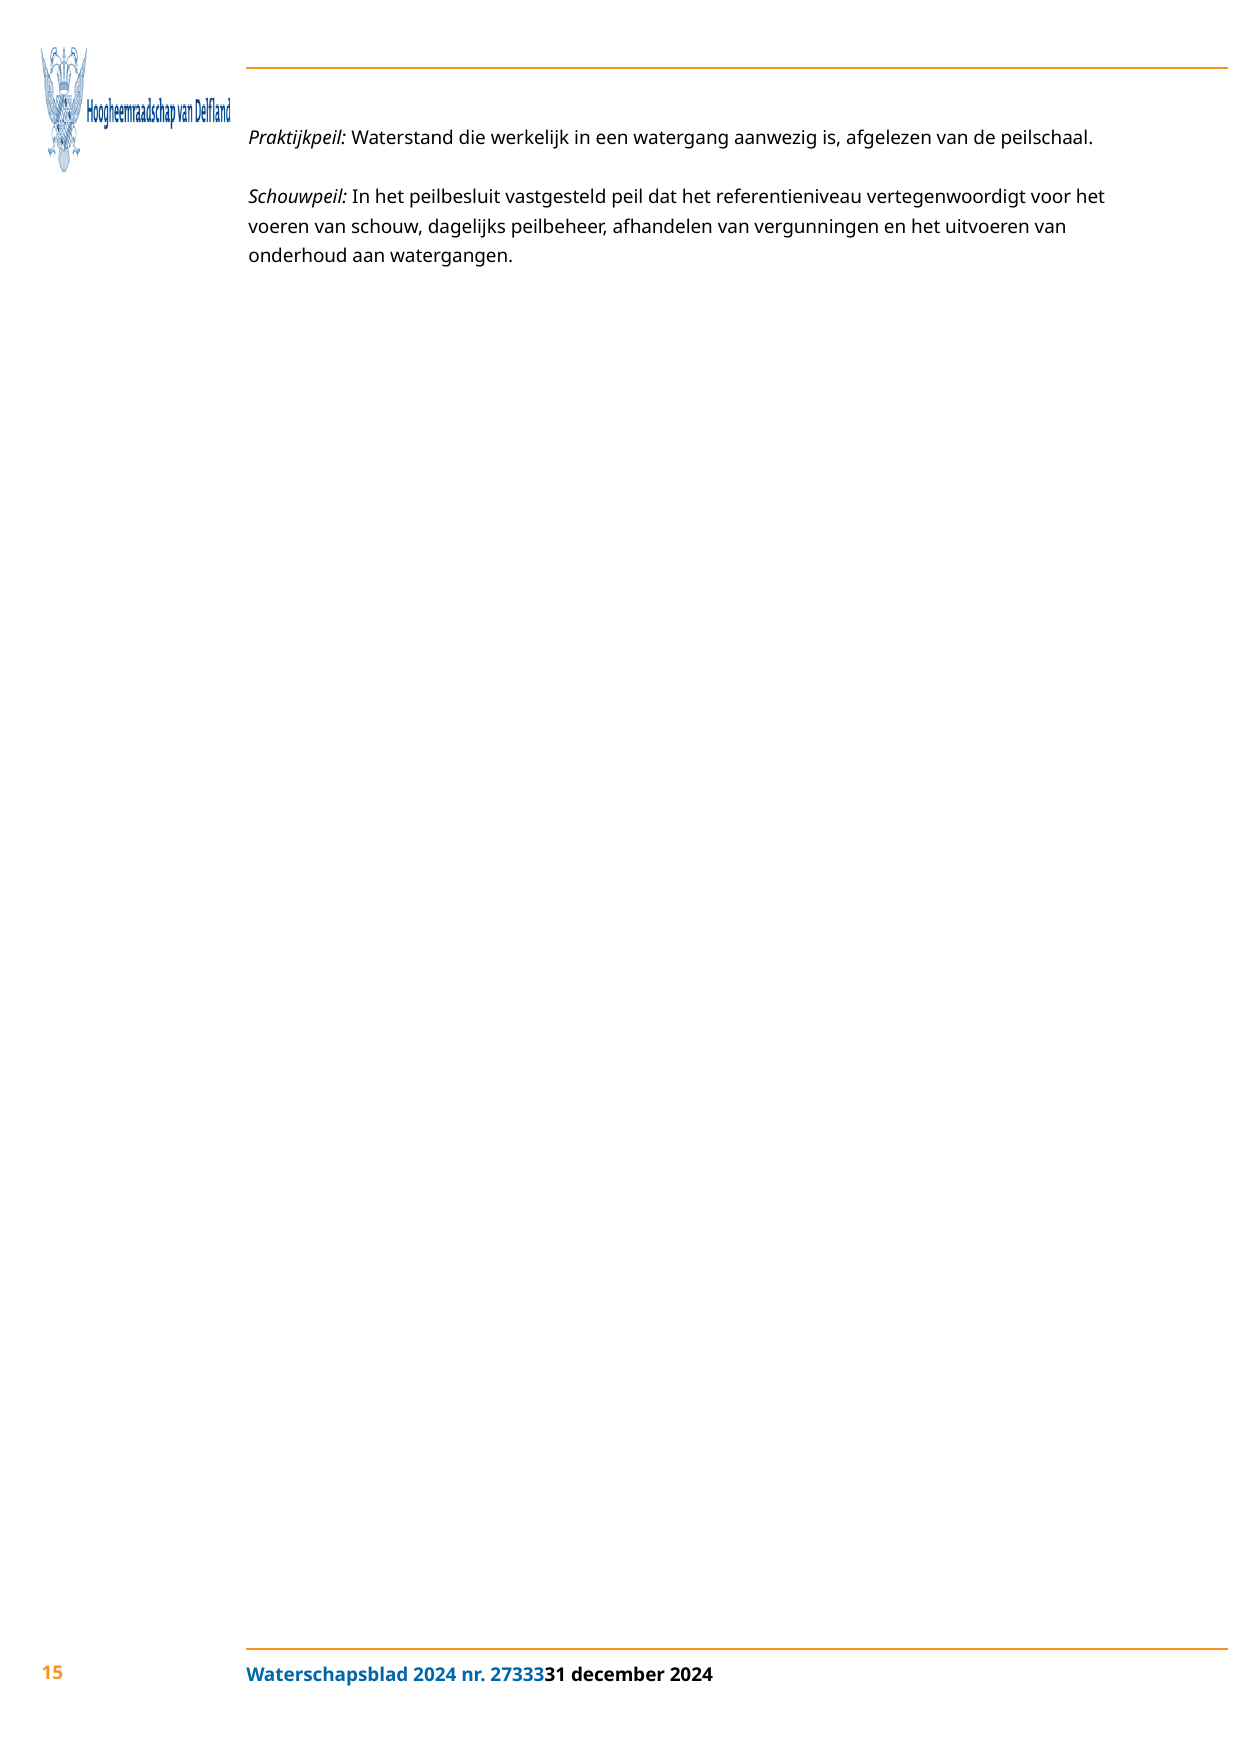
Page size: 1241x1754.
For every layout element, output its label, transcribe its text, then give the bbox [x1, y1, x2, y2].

picture [41, 47, 231, 172]
text Praktijkpeil: Waterstand die werkelijk in een watergang aanwezig is, afgelezen van de peilschaal. [248, 124, 1152, 150]
text Schouwpeil: In het peilbesluit vastgesteld peil dat het referentieniveau vertegenwoordigt voor het voeren van schouw, dagelijks peilbeheer, afhandelen van vergunningen en het uitvoeren van onderhoud aan watergangen. [248, 183, 1152, 268]
